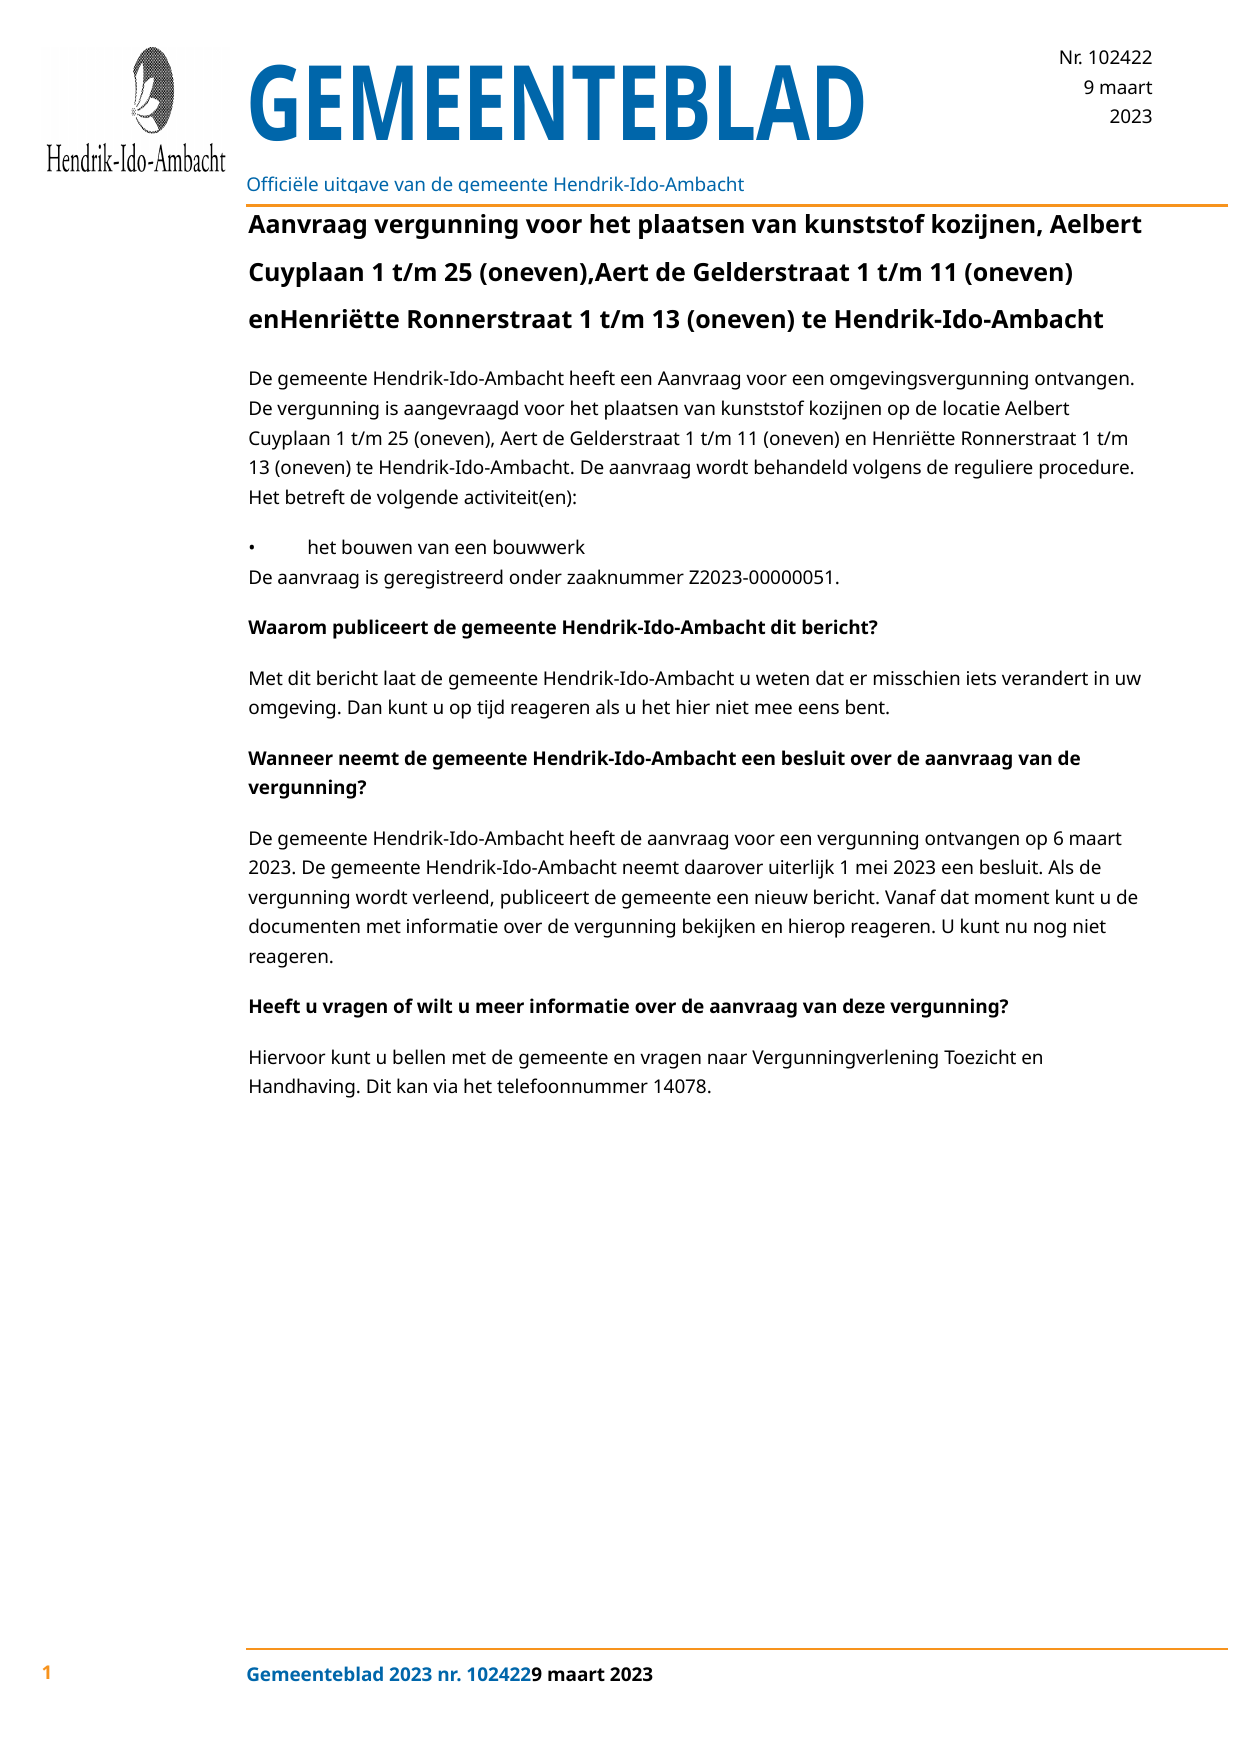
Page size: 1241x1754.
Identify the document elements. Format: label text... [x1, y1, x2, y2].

text Met dit bericht laat de gemeente Hendrik-Ido-Ambacht u weten dat er misschien iets verandert in uw omgeving. Dan kunt u op tijd reageren als u het hier niet mee eens bent. [248, 665, 1152, 720]
text Hiervoor kunt u bellen met de gemeente en vragen naar Vergunningverlening Toezicht en Handhaving. Dit kan via het telefoonnummer 14078. [248, 1044, 1152, 1099]
picture [41, 47, 231, 172]
text Waarom publiceert de gemeente Hendrik-Ido-Ambacht dit bericht? [248, 614, 1152, 640]
text Wanneer neemt de gemeente Hendrik-Ido-Ambacht een besluit over de aanvraag van de vergunning? [248, 745, 1152, 800]
text De gemeente Hendrik-Ido-Ambacht heeft de aanvraag voor een vergunning ontvangen op 6 maart 2023. De gemeente Hendrik-Ido-Ambacht neemt daarover uiterlijk 1 mei 2023 een besluit. Als de vergunning wordt verleend, publiceert de gemeente een nieuw bericht. Vanaf dat moment kunt u de documenten met informatie over de vergunning bekijken en hierop reageren. U kunt nu nog niet reageren. [248, 825, 1152, 969]
text De gemeente Hendrik-Ido-Ambacht heeft een Aanvraag voor een omgevingsvergunning ontvangen. De vergunning is aangevraagd voor het plaatsen van kunststof kozijnen op de locatie Aelbert Cuyplaan 1 t/m 25 (oneven), Aert de Gelderstraat 1 t/m 11 (oneven) en Henriëtte Ronnerstraat 1 t/m 13 (oneven) te Hendrik-Ido-Ambacht. De aanvraag wordt behandeld volgens de reguliere procedure. Het betreft de volgende activiteit(en): [248, 366, 1152, 509]
text De aanvraag is geregistreerd onder zaaknummer Z2023-00000051. [248, 564, 1152, 589]
text Aanvraag vergunning voor het plaatsen van kunststof kozijnen, Aelbert Cuyplaan 1 t/m 25 (oneven),Aert de Gelderstraat 1 t/m 11 (oneven) enHenriëtte Ronnerstraat 1 t/m 13 (oneven) te Hendrik-Ido-Ambacht [248, 207, 1152, 336]
text Heeft u vragen of wilt u meer informatie over de aanvraag van deze vergunning? [248, 993, 1152, 1019]
list het bouwen van een bouwwerk [248, 534, 1152, 560]
